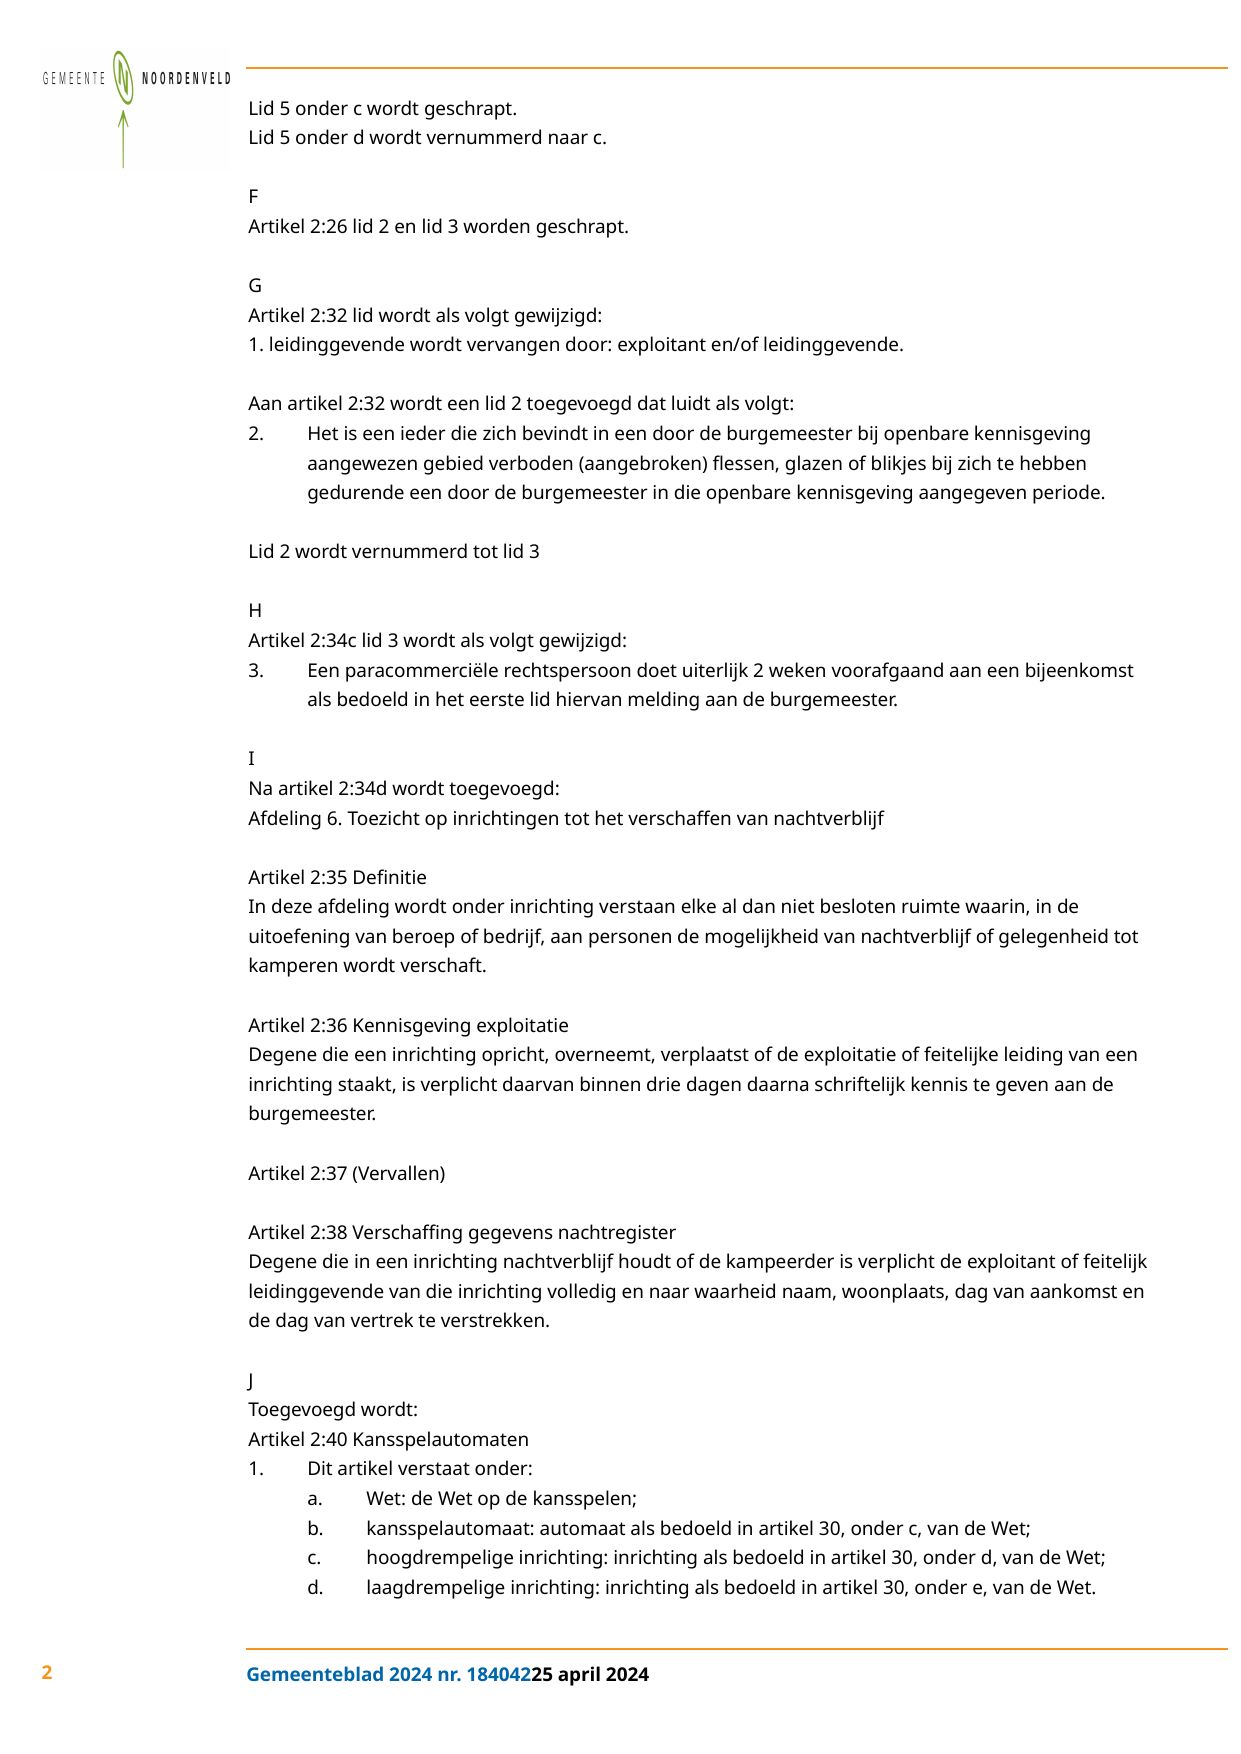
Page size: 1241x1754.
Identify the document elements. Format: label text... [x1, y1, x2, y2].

text G [248, 272, 1152, 298]
text J [248, 1367, 1152, 1393]
text Na artikel 2:34d wordt toegevoegd: [248, 775, 1152, 801]
text Lid 5 onder c wordt geschrapt. [248, 95, 1152, 121]
text Artikel 2:32 lid wordt als volgt gewijzigd: [248, 302, 1152, 328]
list hoogdrempelige inrichting: inrichting als bedoeld in artikel 30, onder d, van de Wet; [307, 1544, 1152, 1570]
list Het is een ieder die zich bevindt in een door de burgemeester bij openbare kennisgeving aangewezen gebied verboden (aangebroken) flessen, glazen of blikjes bij zich te hebben gedurende een door de burgemeester in die openbare kennisgeving aangegeven periode. [248, 420, 1152, 505]
list kansspelautomaat: automaat als bedoeld in artikel 30, onder c, van de Wet; [307, 1515, 1152, 1541]
text Artikel 2:26 lid 2 en lid 3 worden geschrapt. [248, 213, 1152, 239]
text 1. leidinggevende wordt vervangen door: exploitant en/of leidinggevende. [248, 331, 1152, 357]
text H [248, 598, 1152, 623]
text Artikel 2:38 Verschaffing gegevens nachtregister [248, 1219, 1152, 1245]
text Artikel 2:40 Kansspelautomaten [248, 1426, 1152, 1452]
list laagdrempelige inrichting: inrichting als bedoeld in artikel 30, onder e, van de Wet. [307, 1574, 1152, 1600]
text Toegevoegd wordt: [248, 1396, 1152, 1422]
list Een paracommerciële rechtspersoon doet uiterlijk 2 weken voorafgaand aan een bijeenkomst als bedoeld in het eerste lid hiervan melding aan de burgemeester. [248, 657, 1152, 712]
text Degene die in een inrichting nachtverblijf houdt of de kampeerder is verplicht de exploitant of feitelijk leidinggevende van die inrichting volledig en naar waarheid naam, woonplaats, dag van aankomst en de dag van vertrek te verstrekken. [248, 1248, 1152, 1333]
text I [248, 746, 1152, 771]
text F [248, 183, 1152, 209]
text Afdeling 6. Toezicht op inrichtingen tot het verschaffen van nachtverblijf [248, 805, 1152, 831]
text Degene die een inrichting opricht, overneemt, verplaatst of de exploitatie of feitelijke leiding van een inrichting staakt, is verplicht daarvan binnen drie dagen daarna schriftelijk kennis te geven aan de burgemeester. [248, 1041, 1152, 1126]
picture [41, 47, 231, 172]
text In deze afdeling wordt onder inrichting verstaan elke al dan niet besloten ruimte waarin, in de uitoefening van beroep of bedrijf, aan personen de mogelijkheid van nachtverblijf of gelegenheid tot kamperen wordt verschaft. [248, 893, 1152, 978]
text Artikel 2:35 Definitie [248, 864, 1152, 890]
text Lid 2 wordt vernummerd tot lid 3 [248, 538, 1152, 564]
list Dit artikel verstaat onder: [248, 1456, 1152, 1481]
text Artikel 2:36 Kennisgeving exploitatie [248, 1012, 1152, 1038]
text Aan artikel 2:32 wordt een lid 2 toegevoegd dat luidt als volgt: [248, 391, 1152, 416]
text Artikel 2:37 (Vervallen) [248, 1160, 1152, 1186]
list Wet: de Wet op de kansspelen; [307, 1485, 1152, 1511]
text Artikel 2:34c lid 3 wordt als volgt gewijzigd: [248, 627, 1152, 653]
text Lid 5 onder d wordt vernummerd naar c. [248, 124, 1152, 150]
